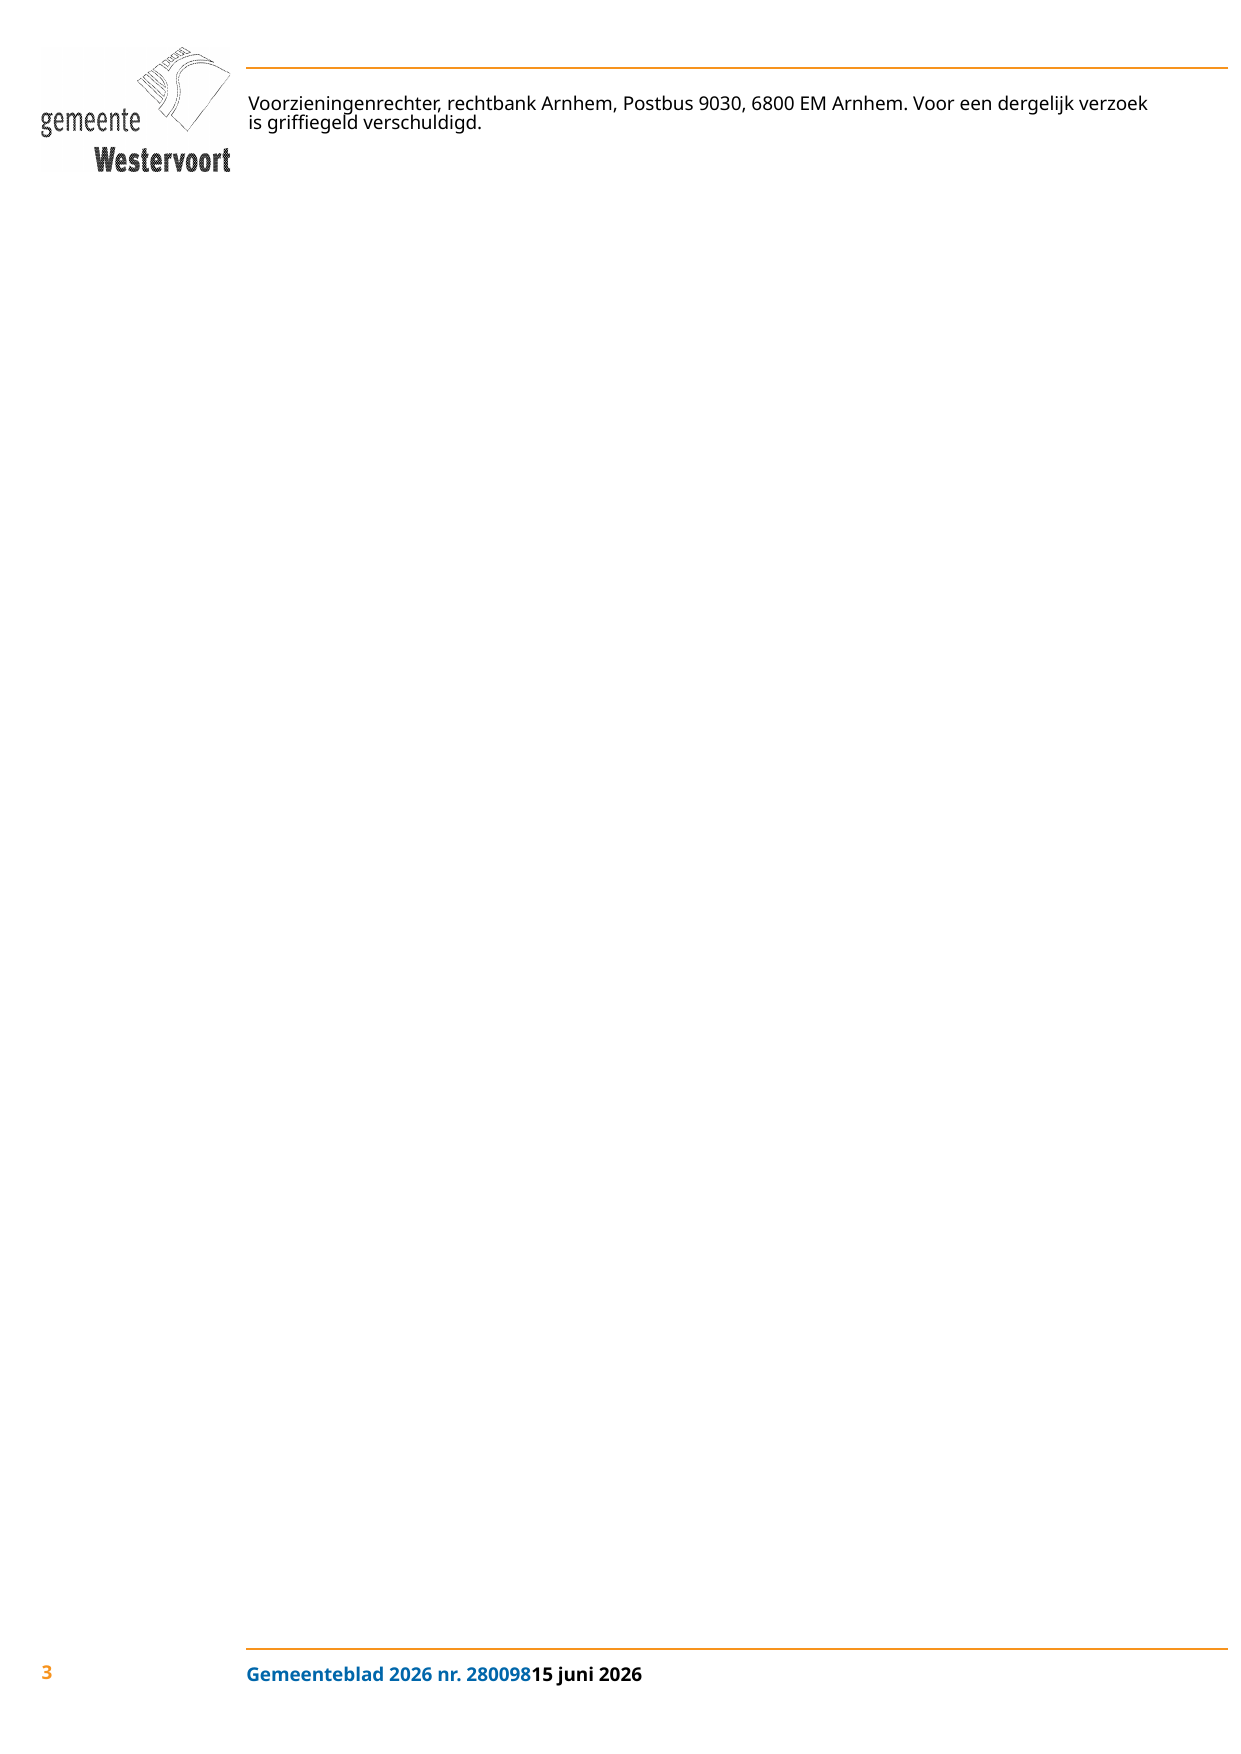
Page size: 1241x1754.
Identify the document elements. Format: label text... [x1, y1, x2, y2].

text Voorzieningenrechter, rechtbank Arnhem, Postbus 9030, 6800 EM Arnhem. Voor een dergelijk verzoek is griffiegeld verschuldigd. [248, 95, 1152, 133]
picture [41, 47, 231, 172]
